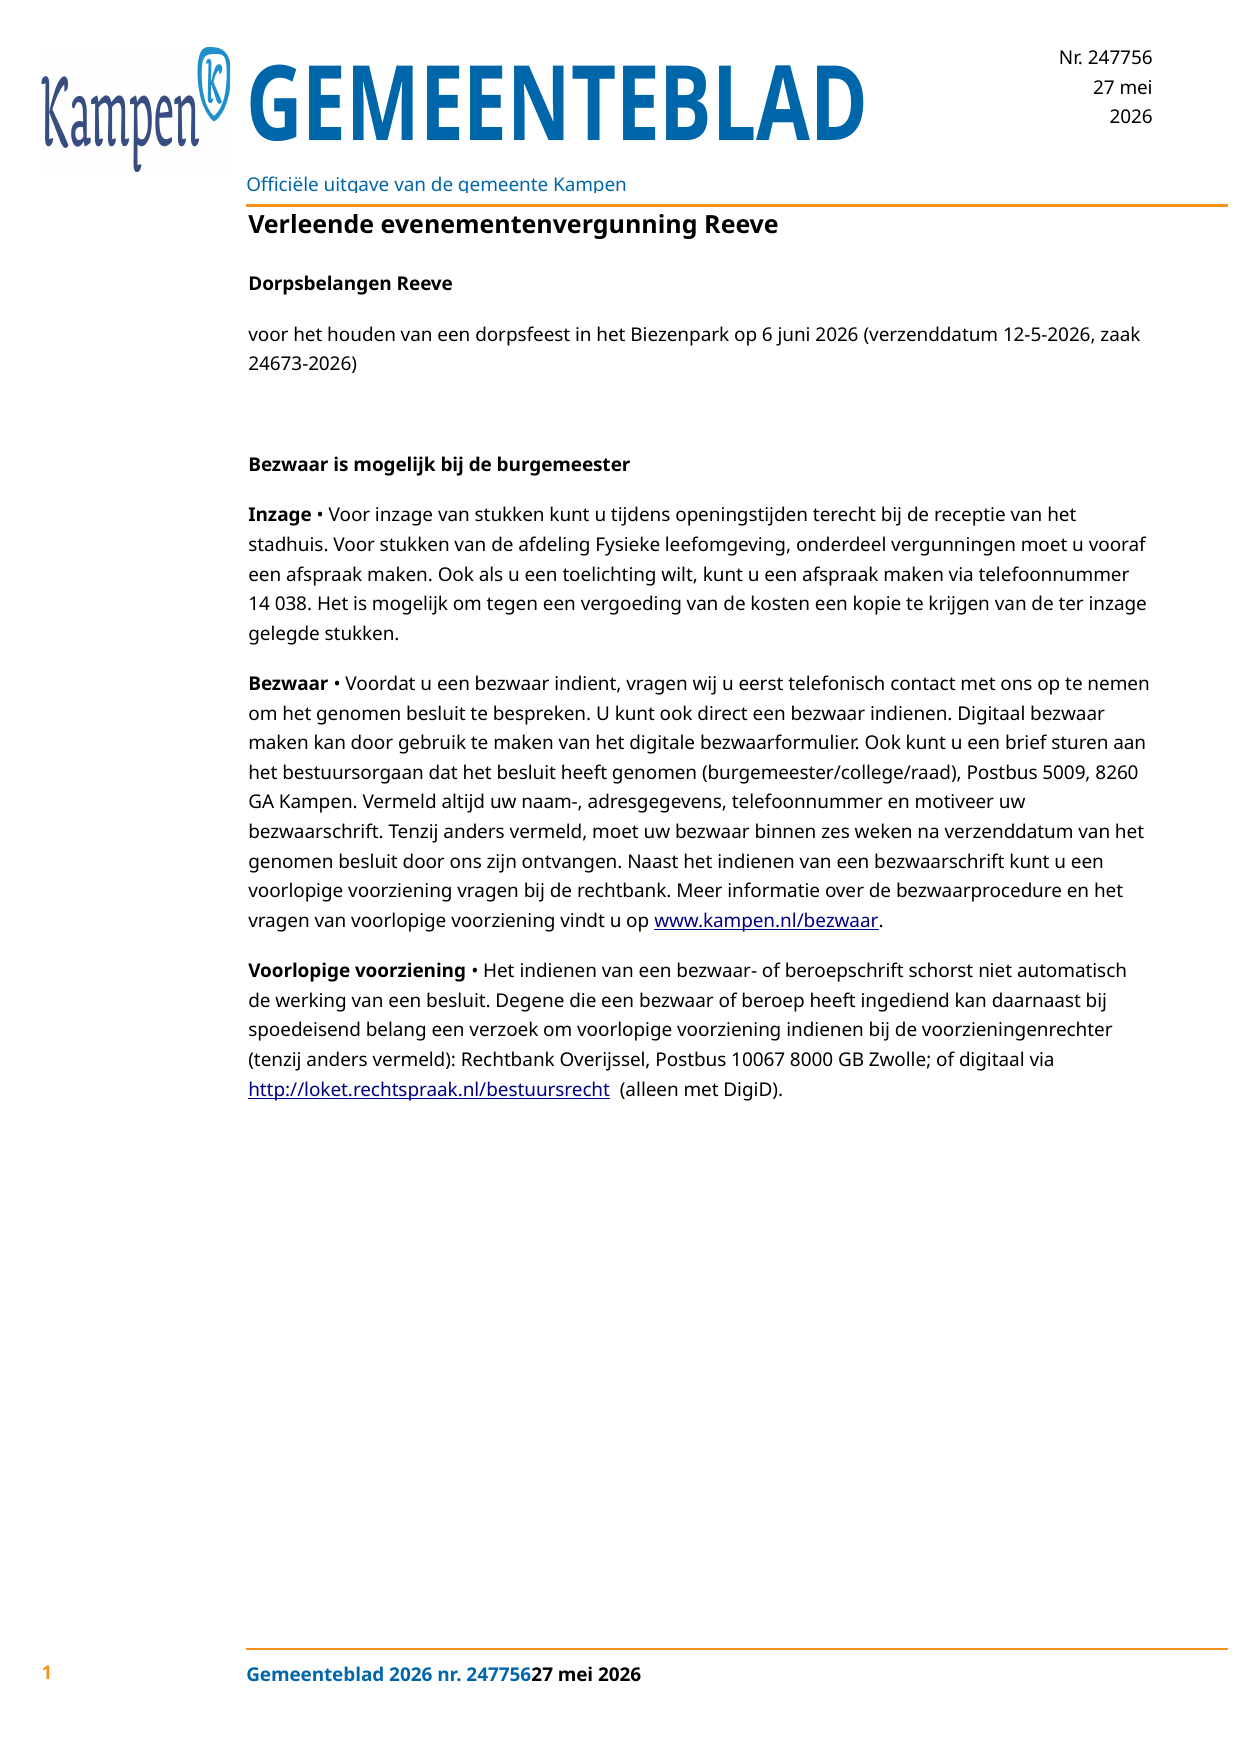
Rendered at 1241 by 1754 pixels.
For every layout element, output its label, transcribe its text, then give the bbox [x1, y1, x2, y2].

text Bezwaar • Voordat u een bezwaar indient, vragen wij u eerst telefonisch contact met ons op te nemen om het genomen besluit te bespreken. U kunt ook direct een bezwaar indienen. Digitaal bezwaar maken kan door gebruik te maken van het digitale bezwaarformulier. Ook kunt u een brief sturen aan het bestuursorgaan dat het besluit heeft genomen (burgemeester/college/raad), Postbus 5009, 8260 GA Kampen. Vermeld altijd uw naam-, adresgegevens, telefoonnummer en motiveer uw bezwaarschrift. Tenzij anders vermeld, moet uw bezwaar binnen zes weken na verzenddatum van het genomen besluit door ons zijn ontvangen. Naast het indienen van een bezwaarschrift kunt u een voorlopige voorziening vragen bij de rechtbank. Meer informatie over de bezwaarprocedure en het vragen van voorlopige voorziening vindt u op www.kampen.nl/bezwaar. [248, 670, 1152, 933]
picture [41, 47, 231, 172]
text Bezwaar is mogelijk bij de burgemeester [248, 451, 1152, 477]
text Verleende evenementenvergunning Reeve [248, 207, 1152, 241]
text Voorlopige voorziening • Het indienen van een bezwaar- of beroepschrift schorst niet automatisch de werking van een besluit. Degene die een bezwaar of beroep heeft ingediend kan daarnaast bij spoedeisend belang een verzoek om voorlopige voorziening indienen bij de voorzieningenrechter (tenzij anders vermeld): Rechtbank Overijssel, Postbus 10067 8000 GB Zwolle; of digitaal via http://loket.rechtspraak.nl/bestuursrecht (alleen met DigiD). [248, 957, 1152, 1101]
text voor het houden van een dorpsfeest in het Biezenpark op 6 juni 2026 (verzenddatum 12-5-2026, zaak 24673-2026) [248, 321, 1152, 376]
text Inzage • Voor inzage van stukken kunt u tijdens openingstijden terecht bij de receptie van het stadhuis. Voor stukken van de afdeling Fysieke leefomgeving, onderdeel vergunningen moet u vooraf een afspraak maken. Ook als u een toelichting wilt, kunt u een afspraak maken via telefoonnummer 14 038. Het is mogelijk om tegen een vergoeding van de kosten een kopie te krijgen van de ter inzage gelegde stukken. [248, 502, 1152, 646]
text Dorpsbelangen Reeve [248, 270, 1152, 296]
